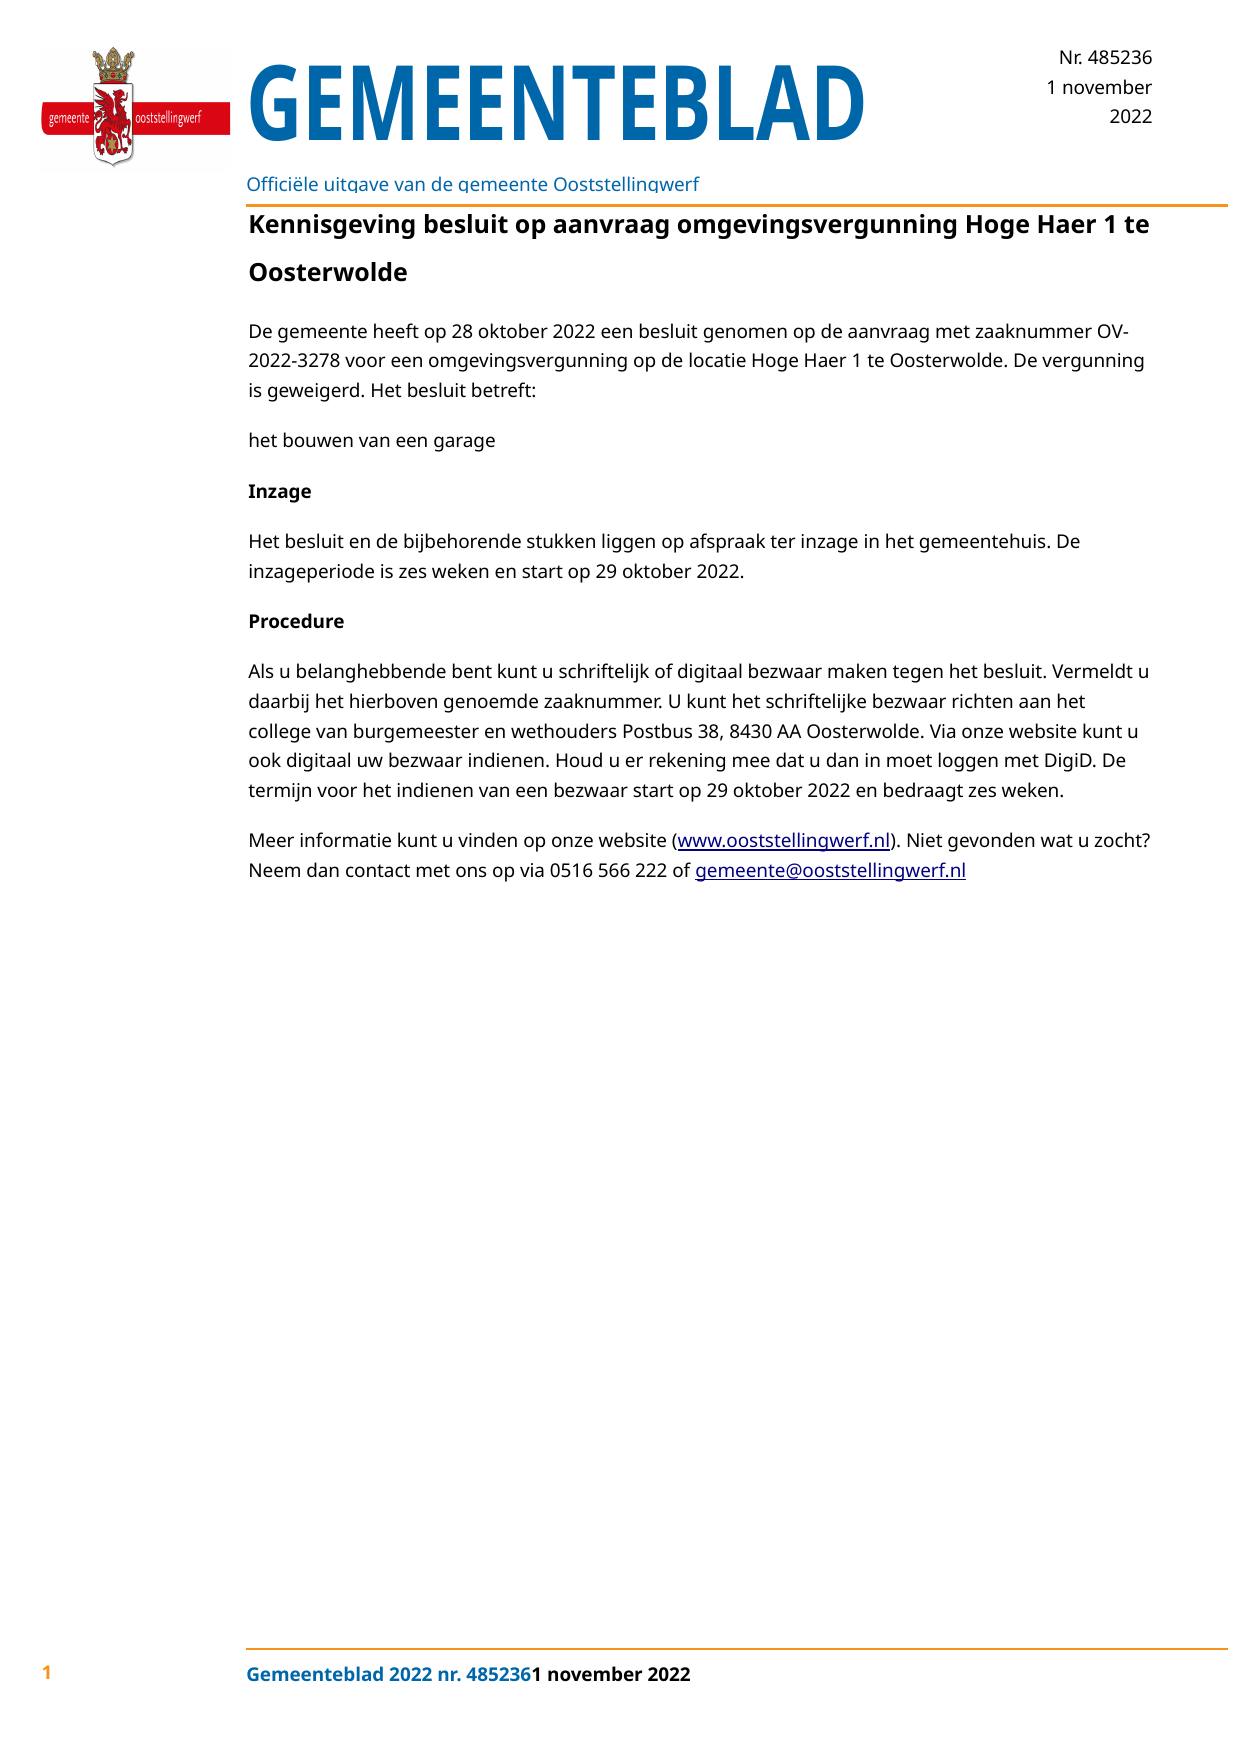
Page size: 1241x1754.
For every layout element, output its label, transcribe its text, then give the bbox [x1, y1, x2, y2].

text Het besluit en de bijbehorende stukken liggen op afspraak ter inzage in het gemeentehuis. De inzageperiode is zes weken en start op 29 oktober 2022. [248, 528, 1152, 584]
text Als u belanghebbende bent kunt u schriftelijk of digitaal bezwaar maken tegen het besluit. Vermeldt u daarbij het hierboven genoemde zaaknummer. U kunt het schriftelijke bezwaar richten aan het college van burgemeester en wethouders Postbus 38, 8430 AA Oosterwolde. Via onze website kunt u ook digitaal uw bezwaar indienen. Houd u er rekening mee dat u dan in moet loggen met DigiD. De termijn voor het indienen van een bezwaar start op 29 oktober 2022 en bedraagt zes weken. [248, 659, 1152, 803]
text De gemeente heeft op 28 oktober 2022 een besluit genomen op de aanvraag met zaaknummer OV-2022-3278 voor een omgevingsvergunning op de locatie Hoge Haer 1 te Oosterwolde. De vergunning is geweigerd. Het besluit betreft: [248, 318, 1152, 403]
text het bouwen van een garage [248, 427, 1152, 453]
picture [41, 47, 231, 172]
text Kennisgeving besluit op aanvraag omgevingsvergunning Hoge Haer 1 te Oosterwolde [248, 207, 1152, 288]
text Meer informatie kunt u vinden op onze website (www.ooststellingwerf.nl). Niet gevonden wat u zocht? Neem dan contact met ons op via 0516 566 222 of gemeente@ooststellingwerf.nl [248, 827, 1152, 883]
text Procedure [248, 608, 1152, 634]
text Inzage [248, 478, 1152, 504]
